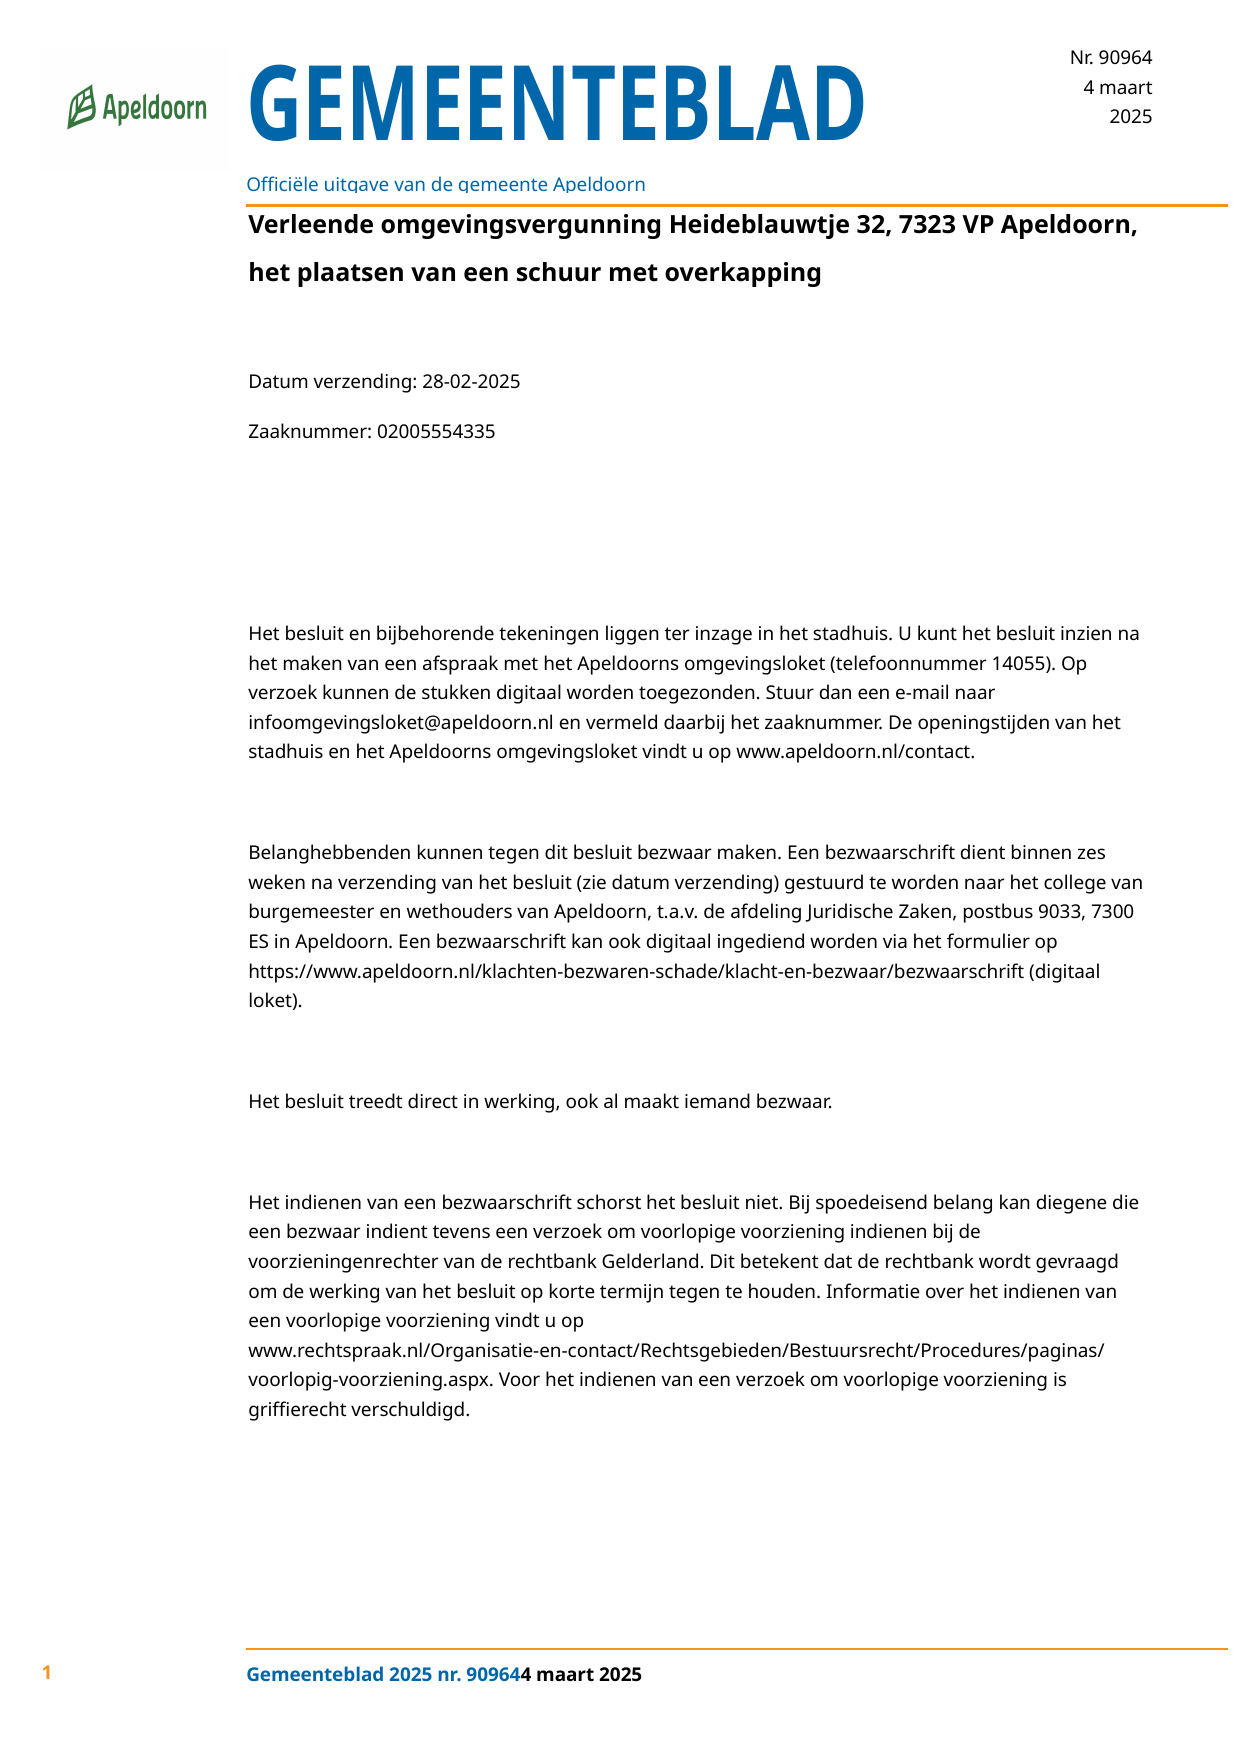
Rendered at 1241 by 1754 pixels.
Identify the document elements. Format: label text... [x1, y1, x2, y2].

text Het besluit en bijbehorende tekeningen liggen ter inzage in het stadhuis. U kunt het besluit inzien na het maken van een afspraak met het Apeldoorns omgevingsloket (telefoonnummer 14055). Op verzoek kunnen de stukken digitaal worden toegezonden. Stuur dan een e-mail naar infoomgevingsloket@apeldoorn.nl en vermeld daarbij het zaaknummer. De openingstijden van het stadhuis en het Apeldoorns omgevingsloket vindt u op www.apeldoorn.nl/contact. [248, 620, 1152, 764]
text Het besluit treedt direct in werking, ook al maakt iemand bezwaar. [248, 1088, 1152, 1114]
text Datum verzending: 28-02-2025 [248, 368, 1152, 394]
text Zaaknummer: 02005554335 [248, 419, 1152, 444]
picture [41, 47, 231, 172]
text Belanghebbenden kunnen tegen dit besluit bezwaar maken. Een bezwaarschrift dient binnen zes weken na verzending van het besluit (zie datum verzending) gestuurd te worden naar het college van burgemeester en wethouders van Apeldoorn, t.a.v. de afdeling Juridische Zaken, postbus 9033, 7300 ES in Apeldoorn. Een bezwaarschrift kan ook digitaal ingediend worden via het formulier op https://www.apeldoorn.nl/klachten-bezwaren-schade/klacht-en-bezwaar/bezwaarschrift (digitaal loket). [248, 839, 1152, 1013]
text Het indienen van een bezwaarschrift schorst het besluit niet. Bij spoedeisend belang kan diegene die een bezwaar indient tevens een verzoek om voorlopige voorziening indienen bij de voorzieningenrechter van de rechtbank Gelderland. Dit betekent dat de rechtbank wordt gevraagd om de werking van het besluit op korte termijn tegen te houden. Informatie over het indienen van een voorlopige voorziening vindt u op www.rechtspraak.nl/Organisatie-en-contact/Rechtsgebieden/Bestuursrecht/Procedures/paginas/voorlopig-voorziening.aspx. Voor het indienen van een verzoek om voorlopige voorziening is griffierecht verschuldigd. [248, 1189, 1152, 1422]
text Verleende omgevingsvergunning Heideblauwtje 32, 7323 VP Apeldoorn, het plaatsen van een schuur met overkapping [248, 207, 1152, 288]
